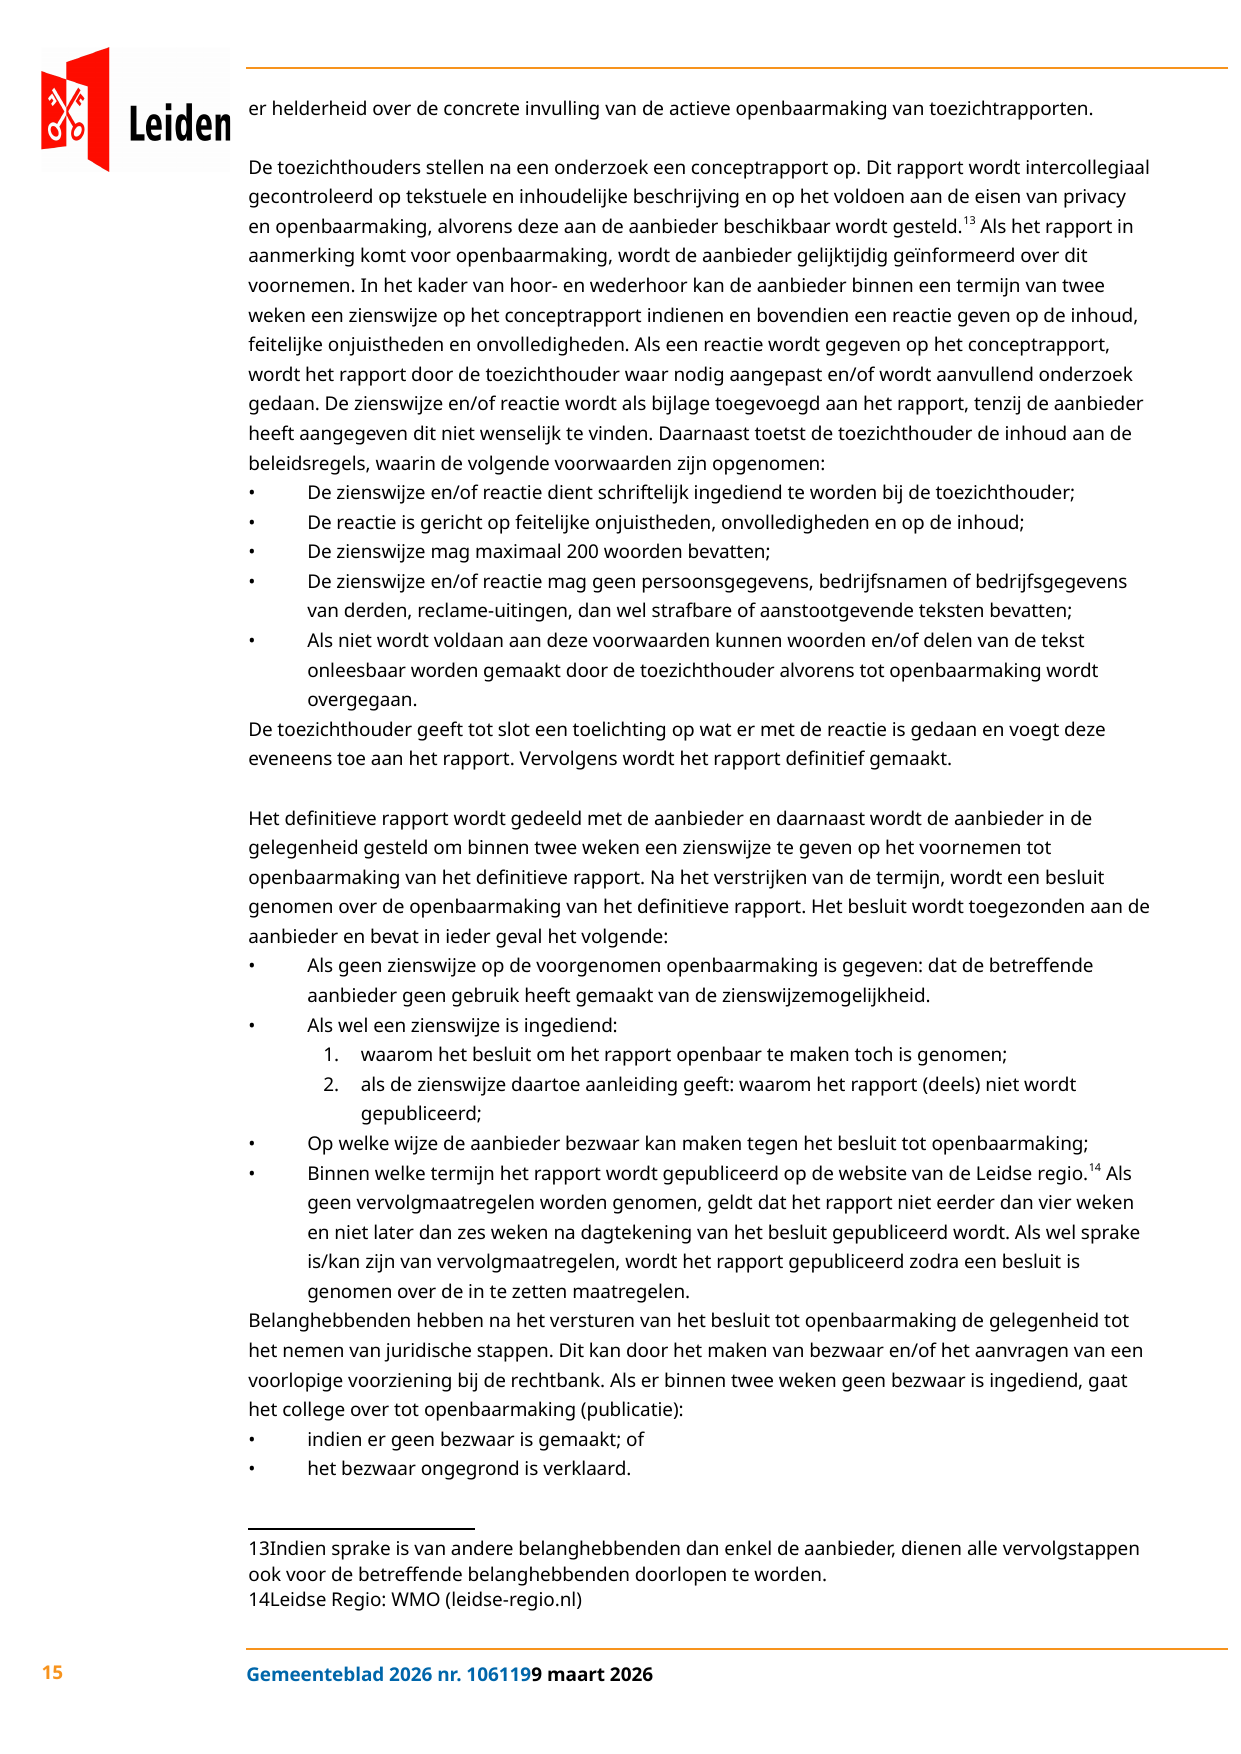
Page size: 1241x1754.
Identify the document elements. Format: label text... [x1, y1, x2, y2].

list Binnen welke termijn het rapport wordt gepubliceerd op de website van de Leidse regio. Als geen vervolgmaatregelen worden genomen, geldt dat het rapport niet eerder dan vier weken en niet later dan zes weken na dagtekening van het besluit gepubliceerd wordt. Als wel sprake is/kan zijn van vervolgmaatregelen, wordt het rapport gepubliceerd zodra een besluit is genomen over de in te zetten maatregelen. [248, 1160, 1152, 1304]
text er helderheid over de concrete invulling van de actieve openbaarmaking van toezichtrapporten. [248, 95, 1152, 121]
list het bezwaar ongegrond is verklaard. [248, 1456, 1152, 1481]
list Op welke wijze de aanbieder bezwaar kan maken tegen het besluit tot openbaarmaking; [248, 1130, 1152, 1156]
list als de zienswijze daartoe aanleiding geeft: waarom het rapport (deels) niet wordt gepubliceerd; [323, 1071, 1152, 1126]
list Als wel een zienswijze is ingediend: [248, 1012, 1152, 1038]
list Leidse Regio: WMO (leidse-regio.nl) [248, 1586, 1152, 1612]
text De toezichthouder geeft tot slot een toelichting op wat er met de reactie is gedaan en voegt deze eveneens toe aan het rapport. Vervolgens wordt het rapport definitief gemaakt. [248, 716, 1152, 771]
text Het definitieve rapport wordt gedeeld met de aanbieder en daarnaast wordt de aanbieder in de gelegenheid gesteld om binnen twee weken een zienswijze te geven op het voornemen tot openbaarmaking van het definitieve rapport. Na het verstrijken van de termijn, wordt een besluit genomen over de openbaarmaking van het definitieve rapport. Het besluit wordt toegezonden aan de aanbieder en bevat in ieder geval het volgende: [248, 805, 1152, 949]
picture [41, 47, 231, 172]
text De toezichthouders stellen na een onderzoek een conceptrapport op. Dit rapport wordt intercollegiaal gecontroleerd op tekstuele en inhoudelijke beschrijving en op het voldoen aan de eisen van privacy en openbaarmaking, alvorens deze aan de aanbieder beschikbaar wordt gesteld. Als het rapport in aanmerking komt voor openbaarmaking, wordt de aanbieder gelijktijdig geïnformeerd over dit voornemen. In het kader van hoor- en wederhoor kan de aanbieder binnen een termijn van twee weken een zienswijze op het conceptrapport indienen en bovendien een reactie geven op de inhoud, feitelijke onjuistheden en onvolledigheden. Als een reactie wordt gegeven op het conceptrapport, wordt het rapport door de toezichthouder waar nodig aangepast en/of wordt aanvullend onderzoek gedaan. De zienswijze en/of reactie wordt als bijlage toegevoegd aan het rapport, tenzij de aanbieder heeft aangegeven dit niet wenselijk te vinden. Daarnaast toetst de toezichthouder de inhoud aan de beleidsregels, waarin de volgende voorwaarden zijn opgenomen: [248, 154, 1152, 476]
list Als niet wordt voldaan aan deze voorwaarden kunnen woorden en/of delen van de tekst onleesbaar worden gemaakt door de toezichthouder alvorens tot openbaarmaking wordt overgegaan. [248, 627, 1152, 712]
list De reactie is gericht op feitelijke onjuistheden, onvolledigheden en op de inhoud; [248, 509, 1152, 535]
list waarom het besluit om het rapport openbaar te maken toch is genomen; [323, 1041, 1152, 1067]
list Als geen zienswijze op de voorgenomen openbaarmaking is gegeven: dat de betreffende aanbieder geen gebruik heeft gemaakt van de zienswijzemogelijkheid. [248, 953, 1152, 1008]
list De zienswijze mag maximaal 200 woorden bevatten; [248, 538, 1152, 564]
text Indien sprake is van andere belanghebbenden dan enkel de aanbieder, dienen alle vervolgstappen ook voor de betreffende belanghebbenden doorlopen te worden. [248, 1535, 1152, 1586]
list De zienswijze en/of reactie dient schriftelijk ingediend te worden bij de toezichthouder; [248, 479, 1152, 505]
list indien er geen bezwaar is gemaakt; of [248, 1426, 1152, 1452]
list De zienswijze en/of reactie mag geen persoonsgegevens, bedrijfsnamen of bedrijfsgegevens van derden, reclame-uitingen, dan wel strafbare of aanstootgevende teksten bevatten; [248, 568, 1152, 623]
text Belanghebbenden hebben na het versturen van het besluit tot openbaarmaking de gelegenheid tot het nemen van juridische stappen. Dit kan door het maken van bezwaar en/of het aanvragen van een voorlopige voorziening bij de rechtbank. Als er binnen twee weken geen bezwaar is ingediend, gaat het college over tot openbaarmaking (publicatie): [248, 1308, 1152, 1422]
